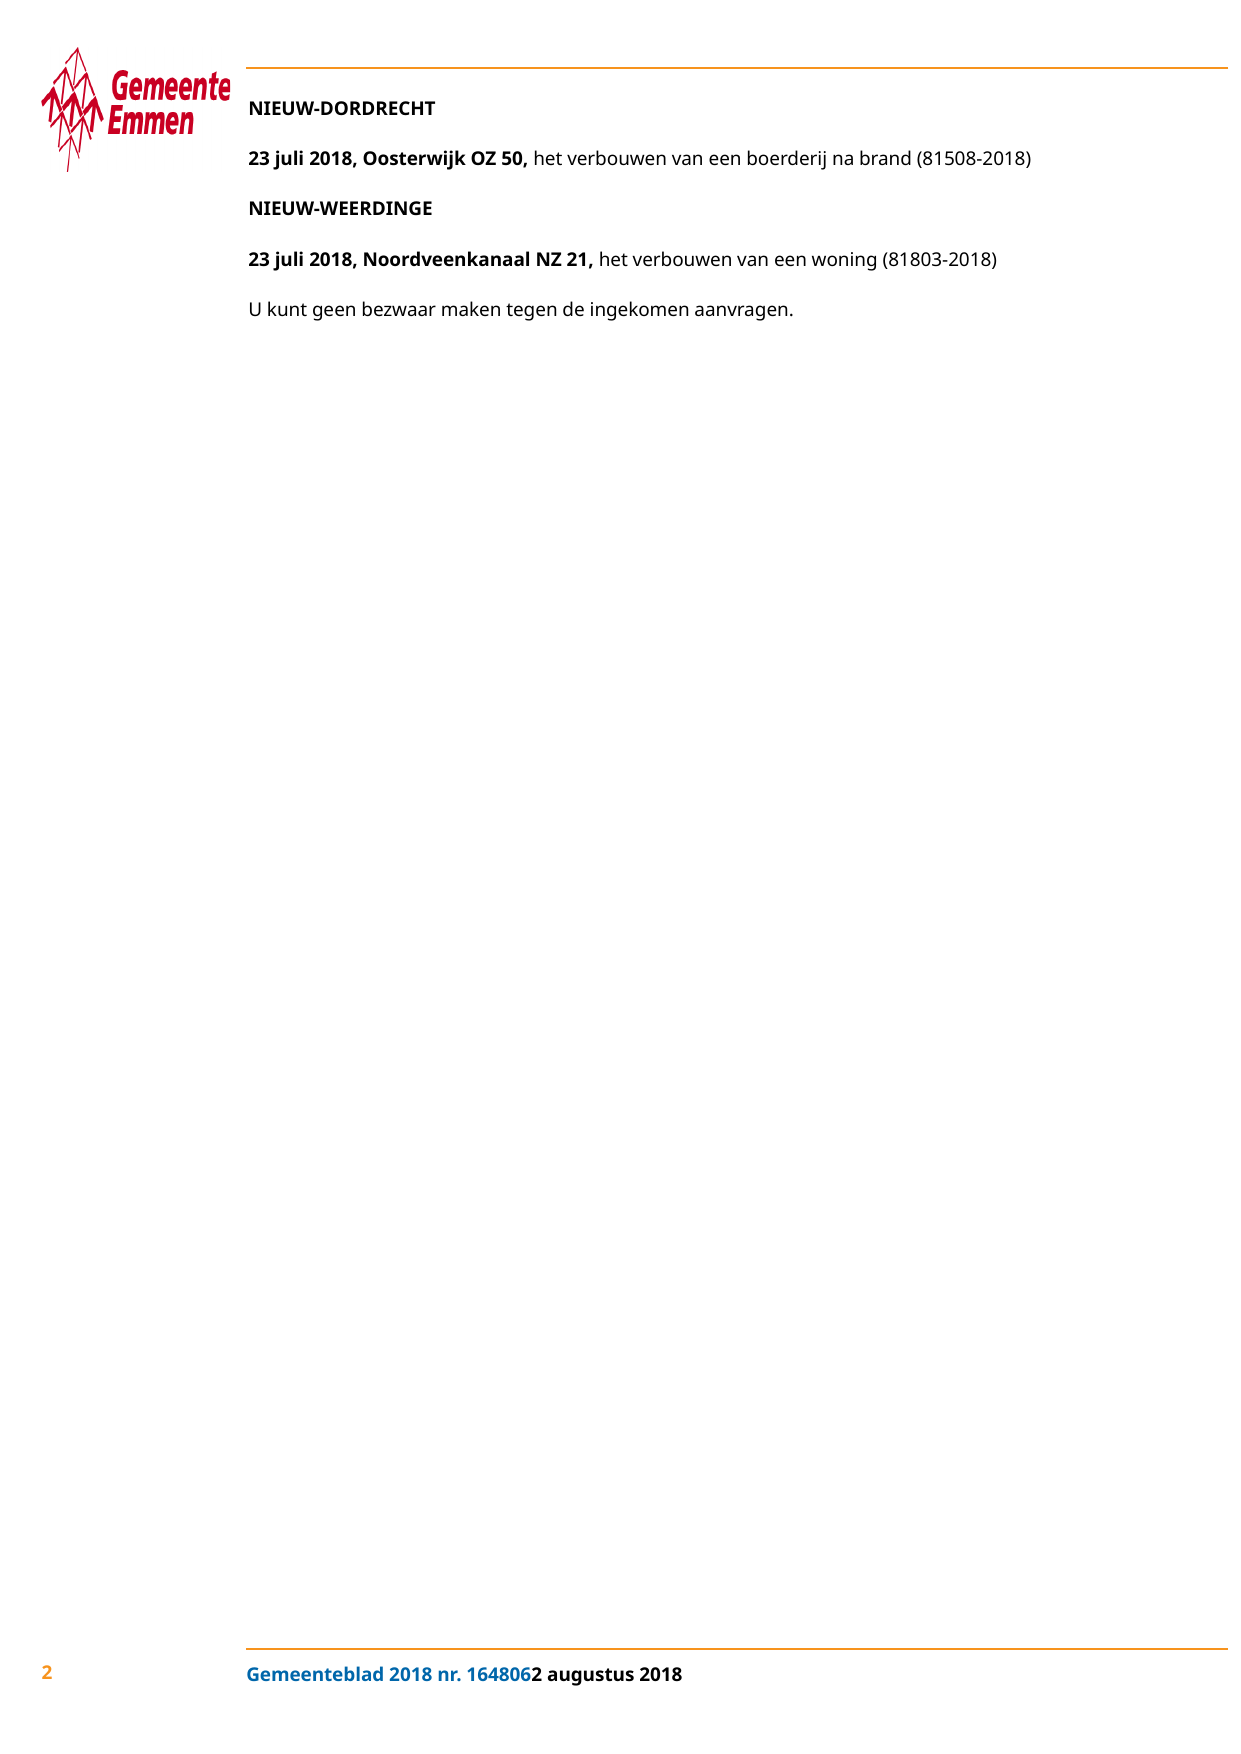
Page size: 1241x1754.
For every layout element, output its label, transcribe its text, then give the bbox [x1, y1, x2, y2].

text 23 juli 2018, Noordveenkanaal NZ 21, het verbouwen van een woning (81803-2018) [248, 246, 1152, 272]
picture [41, 47, 231, 172]
text U kunt geen bezwaar maken tegen de ingekomen aanvragen. [248, 296, 1152, 322]
text NIEUW-DORDRECHT [248, 95, 1152, 121]
text NIEUW-WEERDINGE [248, 196, 1152, 221]
text 23 juli 2018, Oosterwijk OZ 50, het verbouwen van een boerderij na brand (81508-2018) [248, 145, 1152, 171]
